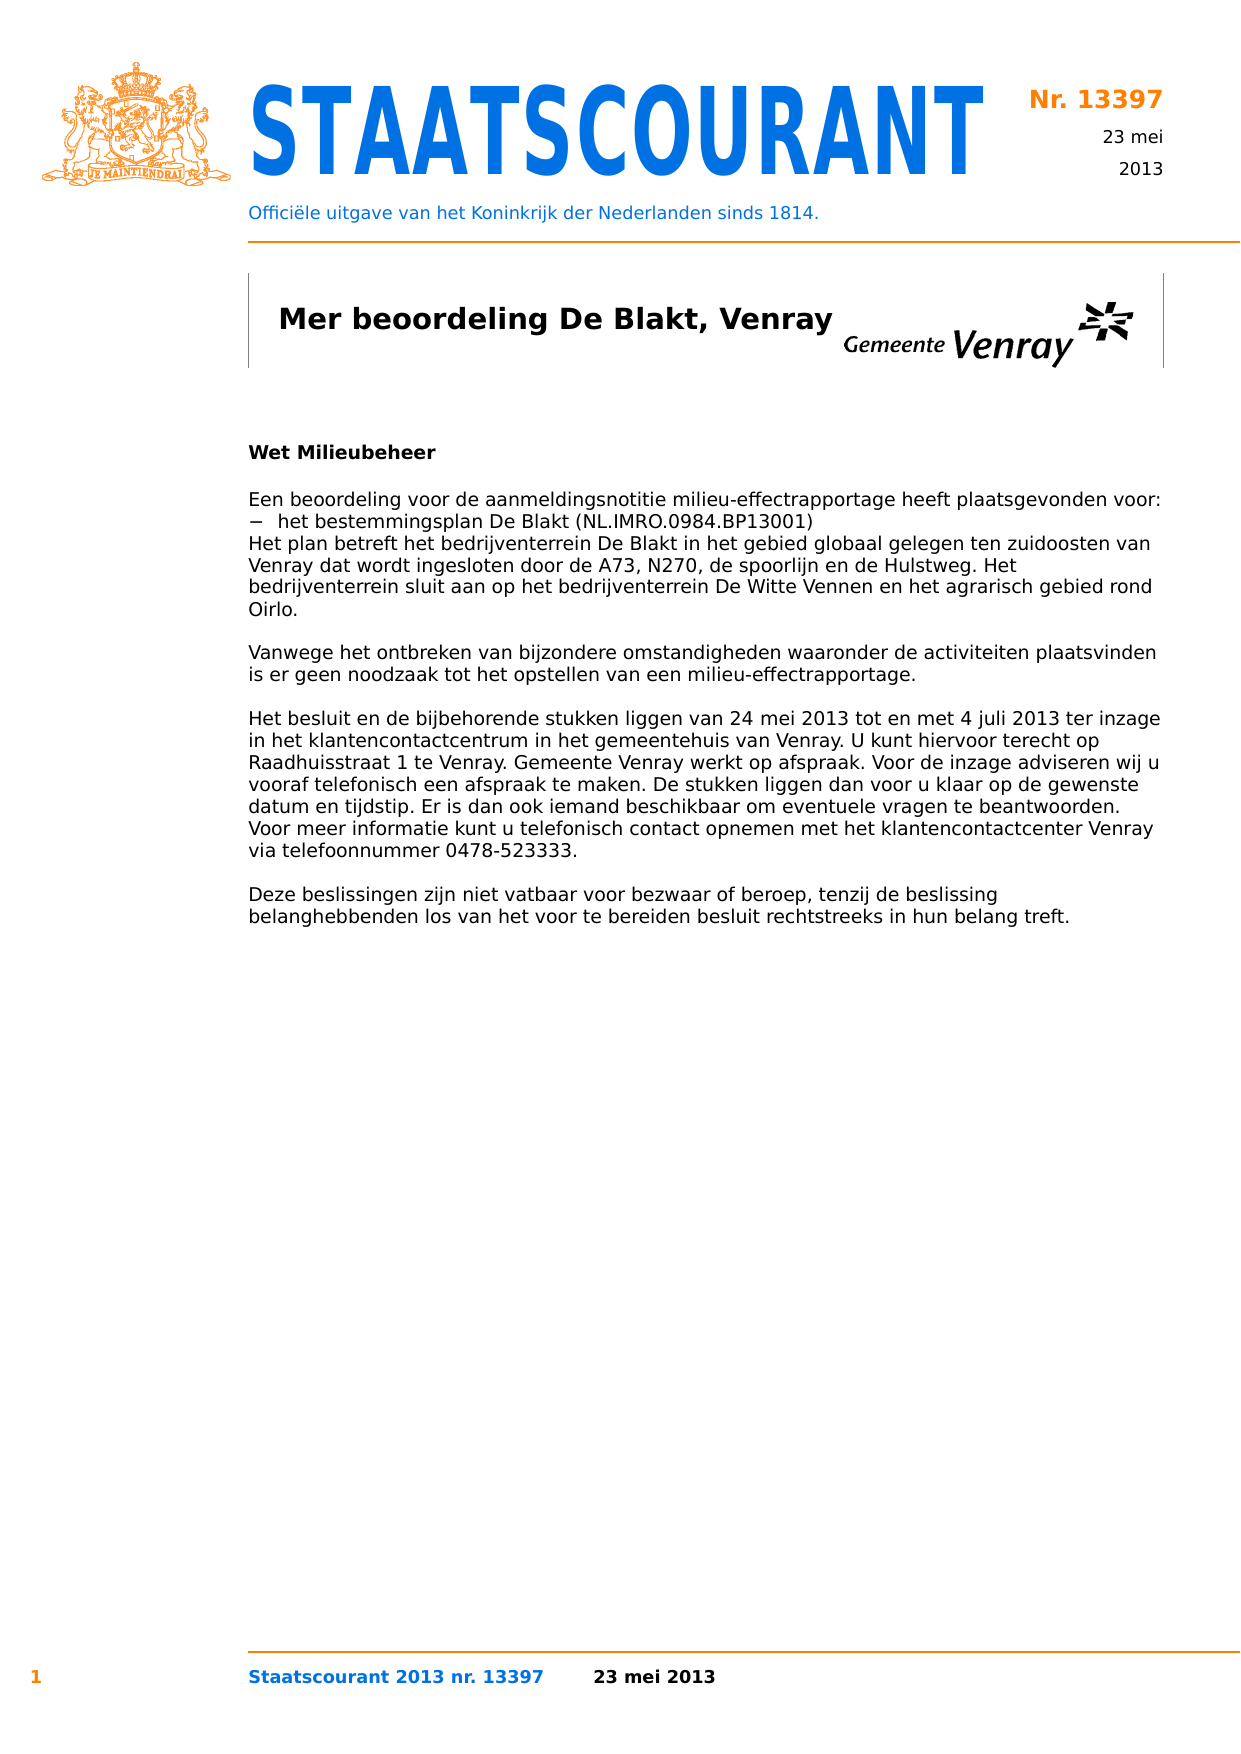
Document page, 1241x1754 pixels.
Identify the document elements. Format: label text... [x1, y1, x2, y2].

table_cell 23 mei [998, 121, 1240, 153]
table_header STAATSCOURANT [248, 62, 998, 203]
table_header Nr. 13397 [998, 62, 1240, 121]
text Het plan betreft het bedrijventerrein De Blakt in het gebied globaal gelegen ten zuidoosten van Venray dat wordt ingesloten door de A73, N270, de spoorlijn en de Hulstweg. Het bedrijventerrein sluit aan op het bedrijventerrein De Witte Vennen en het agrarisch gebied rond Oirlo. [248, 532, 1163, 620]
picture [844, 302, 1134, 368]
subtitle Mer beoordeling De Blakt, Venray [249, 273, 1163, 368]
picture [41, 62, 231, 186]
text − het bestemmingsplan De Blakt (NL.IMRO.0984.BP13001) [248, 511, 1163, 532]
text Het besluit en de bijbehorende stukken liggen van 24 mei 2013 tot en met 4 juli 2013 ter inzage in het klantencontactcentrum in het gemeentehuis van Venray. U kunt hiervoor terecht op Raadhuisstraat 1 te Venray. Gemeente Venray werkt op afspraak. Voor de inzage adviseren wij u vooraf telefonisch een afspraak te maken. De stukken liggen dan voor u klaar op de gewenste datum en tijdstip. Er is dan ook iemand beschikbaar om eventuele vragen te beantwoorden. Voor meer informatie kunt u telefonisch contact opnemen met het klantencontactcenter Venray via telefoonnummer 0478-523333. [248, 708, 1163, 862]
table_cell Officiële uitgave van het Koninkrijk der Nederlanden sinds 1814. [248, 203, 1240, 241]
text Vanwege het ontbreken van bijzondere omstandigheden waaronder de activiteiten plaatsvinden is er geen noodzaak tot het opstellen van een milieu-effectrapportage. [248, 642, 1163, 686]
subtitle Wet Milieubeheer [248, 442, 1163, 463]
table_cell 2013 [998, 153, 1240, 203]
text Deze beslissingen zijn niet vatbaar voor bezwaar of beroep, tenzij de beslissing belanghebbenden los van het voor te bereiden besluit rechtstreeks in hun belang treft. [248, 884, 1163, 928]
text Een beoordeling voor de aanmeldingsnotitie milieu-effectrapportage heeft plaatsgevonden voor: [248, 488, 1163, 511]
table_header [25, 62, 248, 241]
